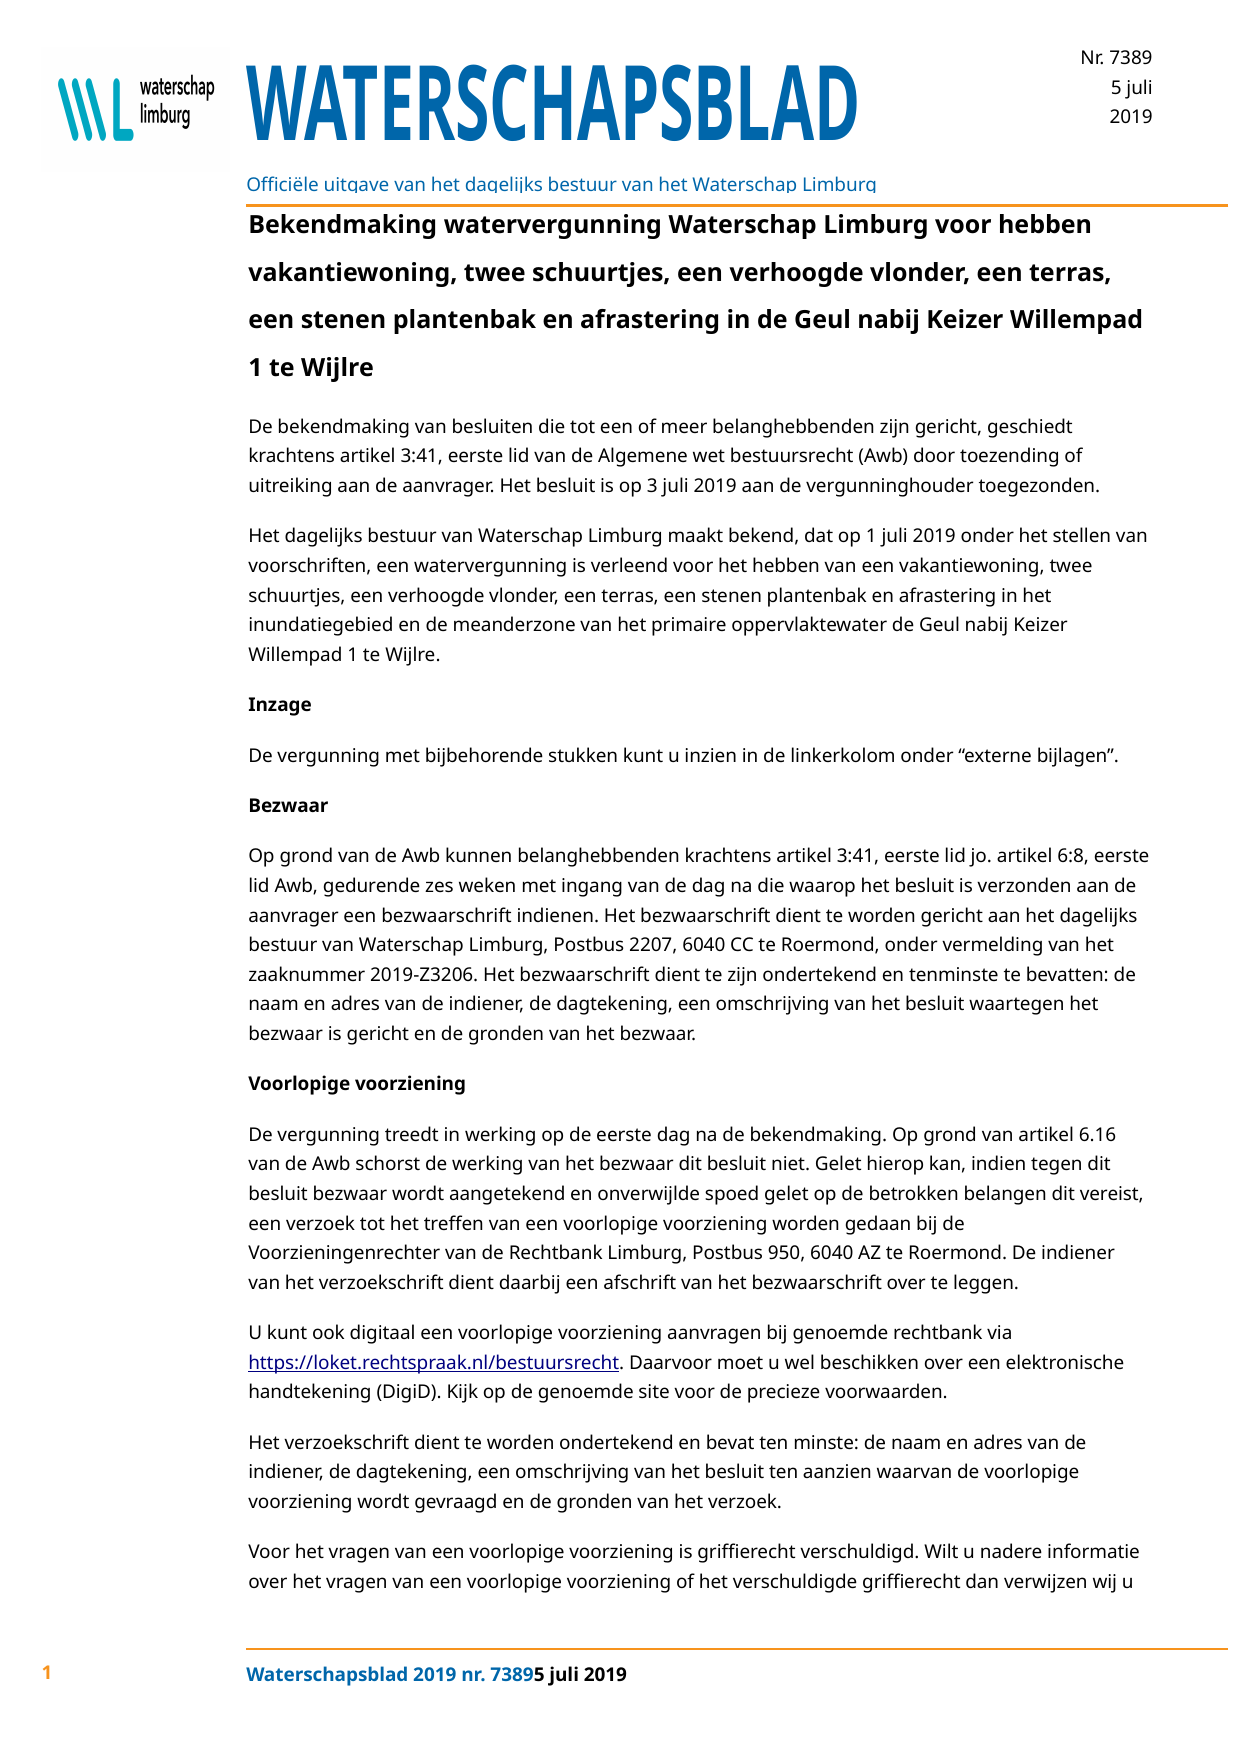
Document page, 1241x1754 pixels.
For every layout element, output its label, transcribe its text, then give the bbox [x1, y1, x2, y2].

text Bekendmaking watervergunning Waterschap Limburg voor hebben vakantiewoning, twee schuurtjes, een verhoogde vlonder, een terras, een stenen plantenbak en afrastering in de Geul nabij Keizer Willempad 1 te Wijlre [248, 207, 1152, 384]
text De bekendmaking van besluiten die tot een of meer belanghebbenden zijn gericht, geschiedt krachtens artikel 3:41, eerste lid van de Algemene wet bestuursrecht (Awb) door toezending of uitreiking aan de aanvrager. Het besluit is op 3 juli 2019 aan de vergunninghouder toegezonden. [248, 413, 1152, 498]
text Bezwaar [248, 792, 1152, 818]
text U kunt ook digitaal een voorlopige voorziening aanvragen bij genoemde rechtbank via https://loket.rechtspraak.nl/bestuursrecht. Daarvoor moet u wel beschikken over een elektronische handtekening (DigiD). Kijk op de genoemde site voor de precieze voorwaarden. [248, 1319, 1152, 1404]
text Voorlopige voorziening [248, 1071, 1152, 1096]
text Voor het vragen van een voorlopige voorziening is griffierecht verschuldigd. Wilt u nadere informatie over het vragen van een voorlopige voorziening of het verschuldigde griffierecht dan verwijzen wij u [248, 1538, 1152, 1594]
text Het dagelijks bestuur van Waterschap Limburg maakt bekend, dat op 1 juli 2019 onder het stellen van voorschriften, een watervergunning is verleend voor het hebben van een vakantiewoning, twee schuurtjes, een verhoogde vlonder, een terras, een stenen plantenbak en afrastering in het inundatiegebied en de meanderzone van het primaire oppervlaktewater de Geul nabij Keizer Willempad 1 te Wijlre. [248, 523, 1152, 667]
picture [41, 47, 231, 172]
text Inzage [248, 691, 1152, 717]
text Het verzoekschrift dient te worden ondertekend en bevat ten minste: de naam en adres van de indiener, de dagtekening, een omschrijving van het besluit ten aanzien waarvan de voorlopige voorziening wordt gevraagd en de gronden van het verzoek. [248, 1429, 1152, 1514]
text De vergunning treedt in werking op de eerste dag na de bekendmaking. Op grond van artikel 6.16 van de Awb schorst de werking van het bezwaar dit besluit niet. Gelet hierop kan, indien tegen dit besluit bezwaar wordt aangetekend en onverwijlde spoed gelet op de betrokken belangen dit vereist, een verzoek tot het treffen van een voorlopige voorziening worden gedaan bij de Voorzieningenrechter van de Rechtbank Limburg, Postbus 950, 6040 AZ te Roermond. De indiener van het verzoekschrift dient daarbij een afschrift van het bezwaarschrift over te leggen. [248, 1121, 1152, 1295]
text Op grond van de Awb kunnen belanghebbenden krachtens artikel 3:41, eerste lid jo. artikel 6:8, eerste lid Awb, gedurende zes weken met ingang van de dag na die waarop het besluit is verzonden aan de aanvrager een bezwaarschrift indienen. Het bezwaarschrift dient te worden gericht aan het dagelijks bestuur van Waterschap Limburg, Postbus 2207, 6040 CC te Roermond, onder vermelding van het zaaknummer 2019-Z3206. Het bezwaarschrift dient te zijn ondertekend en tenminste te bevatten: de naam en adres van de indiener, de dagtekening, een omschrijving van het besluit waartegen het bezwaar is gericht en de gronden van het bezwaar. [248, 843, 1152, 1046]
text De vergunning met bijbehorende stukken kunt u inzien in de linkerkolom onder “externe bijlagen”. [248, 742, 1152, 768]
